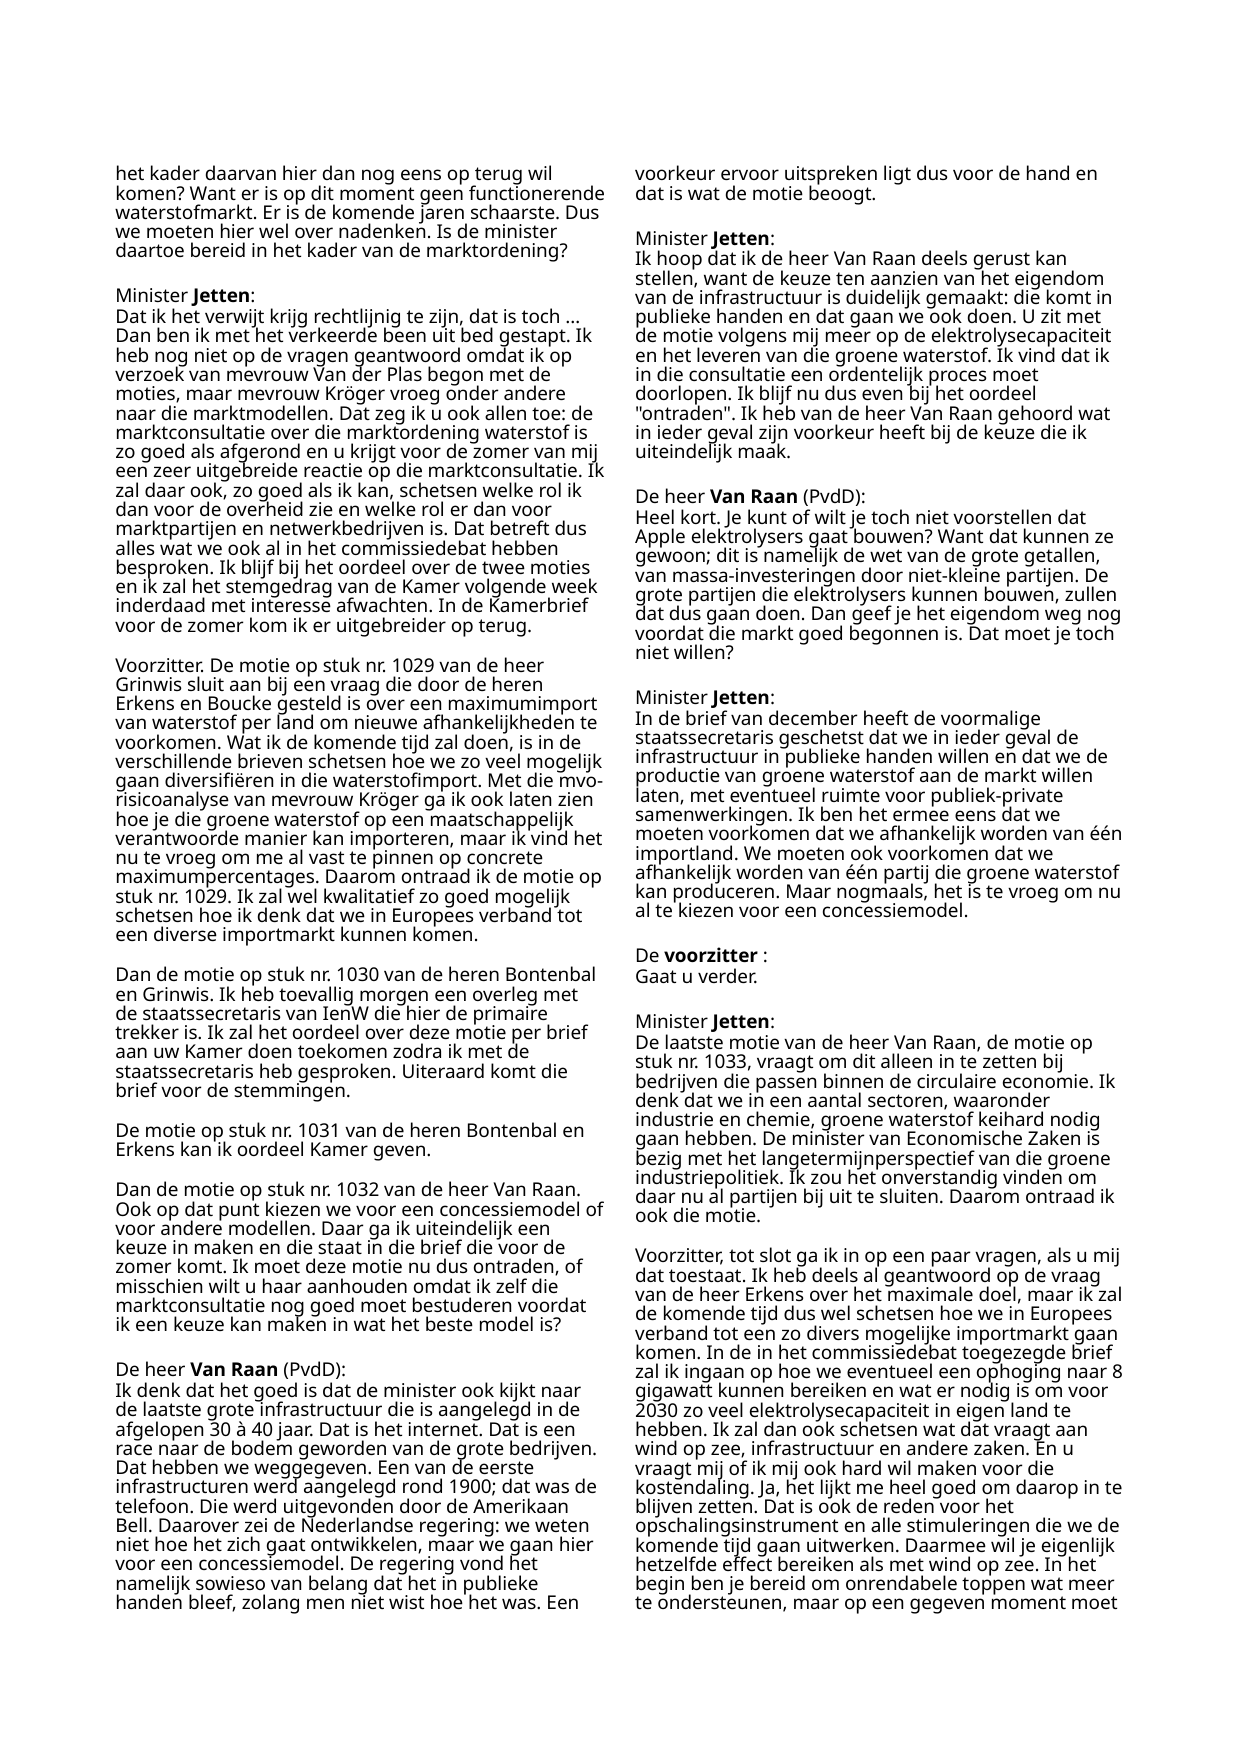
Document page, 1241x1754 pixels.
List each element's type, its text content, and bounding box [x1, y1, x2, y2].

text Heel kort. Je kunt of wilt je toch niet voorstellen dat Apple elektrolysers gaat bouwen? Want dat kunnen ze gewoon; dit is namelijk de wet van de grote getallen, van massa-investeringen door niet-kleine partijen. De grote partijen die elektrolysers kunnen bouwen, zullen dat dus gaan doen. Dan geef je het eigendom weg nog voordat die markt goed begonnen is. Dat moet je toch niet willen? [635, 509, 1125, 663]
text Voorzitter, tot slot ga ik in op een paar vragen, als u mij dat toestaat. Ik heb deels al geantwoord op de vraag van de heer Erkens over het maximale doel, maar ik zal de komende tijd dus wel schetsen hoe we in Europees verband tot een zo divers mogelijke importmarkt gaan komen. In de in het commissiedebat toegezegde brief zal ik ingaan op hoe we eventueel een ophoging naar 8 gigawatt kunnen bereiken en wat er nodig is om voor 2030 zo veel elektrolysecapaciteit in eigen land te hebben. Ik zal dan ook schetsen wat dat vraagt aan wind op zee, infrastructuur en andere zaken. En u vraagt mij of ik mij ook hard wil maken voor die kostendaling. Ja, het lijkt me heel goed om daarop in te blijven zetten. Dat is ook de reden voor het opschalingsinstrument en alle stimuleringen die we de komende tijd gaan uitwerken. Daarmee wil je eigenlijk hetzelfde effect bereiken als met wind op zee. In het begin ben je bereid om onrendabele toppen wat meer te ondersteunen, maar op een gegeven moment moet [635, 1247, 1125, 1614]
text Dan de motie op stuk nr. 1030 van de heren Bontenbal en Grinwis. Ik heb toevallig morgen een overleg met de staatssecretaris van IenW die hier de primaire trekker is. Ik zal het oordeel over deze motie per brief aan uw Kamer doen toekomen zodra ik met de staatssecretaris heb gesproken. Uiteraard komt die brief voor de stemmingen. [115, 966, 605, 1101]
text Ik denk dat het goed is dat de minister ook kijkt naar de laatste grote infrastructuur die is aangelegd in de afgelopen 30 à 40 jaar. Dat is het internet. Dat is een race naar de bodem geworden van de grote bedrijven. Dat hebben we weggegeven. Een van de eerste infrastructuren werd aangelegd rond 1900; dat was de telefoon. Die werd uitgevonden door de Amerikaan Bell. Daarover zei de Nederlandse regering: we weten niet hoe het zich gaat ontwikkelen, maar we gaan hier voor een concessiemodel. De regering vond het namelijk sowieso van belang dat het in publieke handen bleef, zolang men niet wist hoe het was. Een [115, 1382, 605, 1613]
text Voorzitter. De motie op stuk nr. 1029 van de heer Grinwis sluit aan bij een vraag die door de heren Erkens en Boucke gesteld is over een maximumimport van waterstof per land om nieuwe afhankelijkheden te voorkomen. Wat ik de komende tijd zal doen, is in de verschillende brieven schetsen hoe we zo veel mogelijk gaan diversifiëren in die waterstofimport. Met die mvo-risicoanalyse van mevrouw Kröger ga ik ook laten zien hoe je die groene waterstof op een maatschappelijk verantwoorde manier kan importeren, maar ik vind het nu te vroeg om me al vast te pinnen op concrete maximumpercentages. Daarom ontraad ik de motie op stuk nr. 1029. Ik zal wel kwalitatief zo goed mogelijk schetsen hoe ik denk dat we in Europees verband tot een diverse importmarkt kunnen komen. [115, 657, 605, 946]
text De heer Van Raan (PvdD): [115, 1356, 605, 1382]
text Ik hoop dat ik de heer Van Raan deels gerust kan stellen, want de keuze ten aanzien van het eigendom van de infrastructuur is duidelijk gemaakt: die komt in publieke handen en dat gaan we ook doen. U zit met de motie volgens mij meer op de elektrolysecapaciteit en het leveren van die groene waterstof. Ik vind dat ik in die consultatie een ordentelijk proces moet doorlopen. Ik blijf nu dus even bij het oordeel "ontraden". Ik heb van de heer Van Raan gehoord wat in ieder geval zijn voorkeur heeft bij de keuze die ik uiteindelijk maak. [635, 250, 1125, 462]
text Dat ik het verwijt krijg rechtlijnig te zijn, dat is toch … Dan ben ik met het verkeerde been uit bed gestapt. Ik heb nog niet op de vragen geantwoord omdat ik op verzoek van mevrouw Van der Plas begon met de moties, maar mevrouw Kröger vroeg onder andere naar die marktmodellen. Dat zeg ik u ook allen toe: de marktconsultatie over die marktordening waterstof is zo goed als afgerond en u krijgt voor de zomer van mij een zeer uitgebreide reactie op die marktconsultatie. Ik zal daar ook, zo goed als ik kan, schetsen welke rol ik dan voor de overheid zie en welke rol er dan voor marktpartijen en netwerkbedrijven is. Dat betreft dus alles wat we ook al in het commissiedebat hebben besproken. Ik blijf bij het oordeel over de twee moties en ik zal het stemgedrag van de Kamer volgende week inderdaad met interesse afwachten. In de Kamerbrief voor de zomer kom ik er uitgebreider op terug. [115, 308, 605, 636]
text Dan de motie op stuk nr. 1032 van de heer Van Raan. Ook op dat punt kiezen we voor een concessiemodel of voor andere modellen. Daar ga ik uiteindelijk een keuze in maken en die staat in die brief die voor de zomer komt. Ik moet deze motie nu dus ontraden, of misschien wilt u haar aanhouden omdat ik zelf die marktconsultatie nog goed moet bestuderen voordat ik een keuze kan maken in wat het beste model is? [115, 1181, 605, 1335]
text De motie op stuk nr. 1031 van de heren Bontenbal en Erkens kan ik oordeel Kamer geven. [115, 1122, 605, 1161]
text Minister Jetten: [635, 225, 1125, 250]
text voorkeur ervoor uitspreken ligt dus voor de hand en dat is wat de motie beoogt. [635, 165, 1125, 204]
text De laatste motie van de heer Van Raan, de motie op stuk nr. 1033, vraagt om dit alleen in te zetten bij bedrijven die passen binnen de circulaire economie. Ik denk dat we in een aantal sectoren, waaronder industrie en chemie, groene waterstof keihard nodig gaan hebben. De minister van Economische Zaken is bezig met het langetermijnperspectief van die groene industriepolitiek. Ik zou het onverstandig vinden om daar nu al partijen bij uit te sluiten. Daarom ontraad ik ook die motie. [635, 1034, 1125, 1227]
text Gaat u verder. [635, 968, 1125, 987]
text Minister Jetten: [635, 684, 1125, 710]
text De heer Van Raan (PvdD): [635, 483, 1125, 509]
text In de brief van december heeft de voormalige staatssecretaris geschetst dat we in ieder geval de infrastructuur in publieke handen willen en dat we de productie van groene waterstof aan de markt willen laten, met eventueel ruimte voor publiek-private samenwerkingen. Ik ben het ermee eens dat we moeten voorkomen dat we afhankelijk worden van één importland. We moeten ook voorkomen dat we afhankelijk worden van één partij die groene waterstof kan produceren. Maar nogmaals, het is te vroeg om nu al te kiezen voor een concessiemodel. [635, 710, 1125, 922]
text Minister Jetten: [115, 282, 605, 308]
text Minister Jetten: [635, 1008, 1125, 1034]
text De voorzitter : [635, 942, 1125, 968]
text het kader daarvan hier dan nog eens op terug wil komen? Want er is op dit moment geen functionerende waterstofmarkt. Er is de komende jaren schaarste. Dus we moeten hier wel over nadenken. Is de minister daartoe bereid in het kader van de marktordening? [115, 165, 605, 262]
